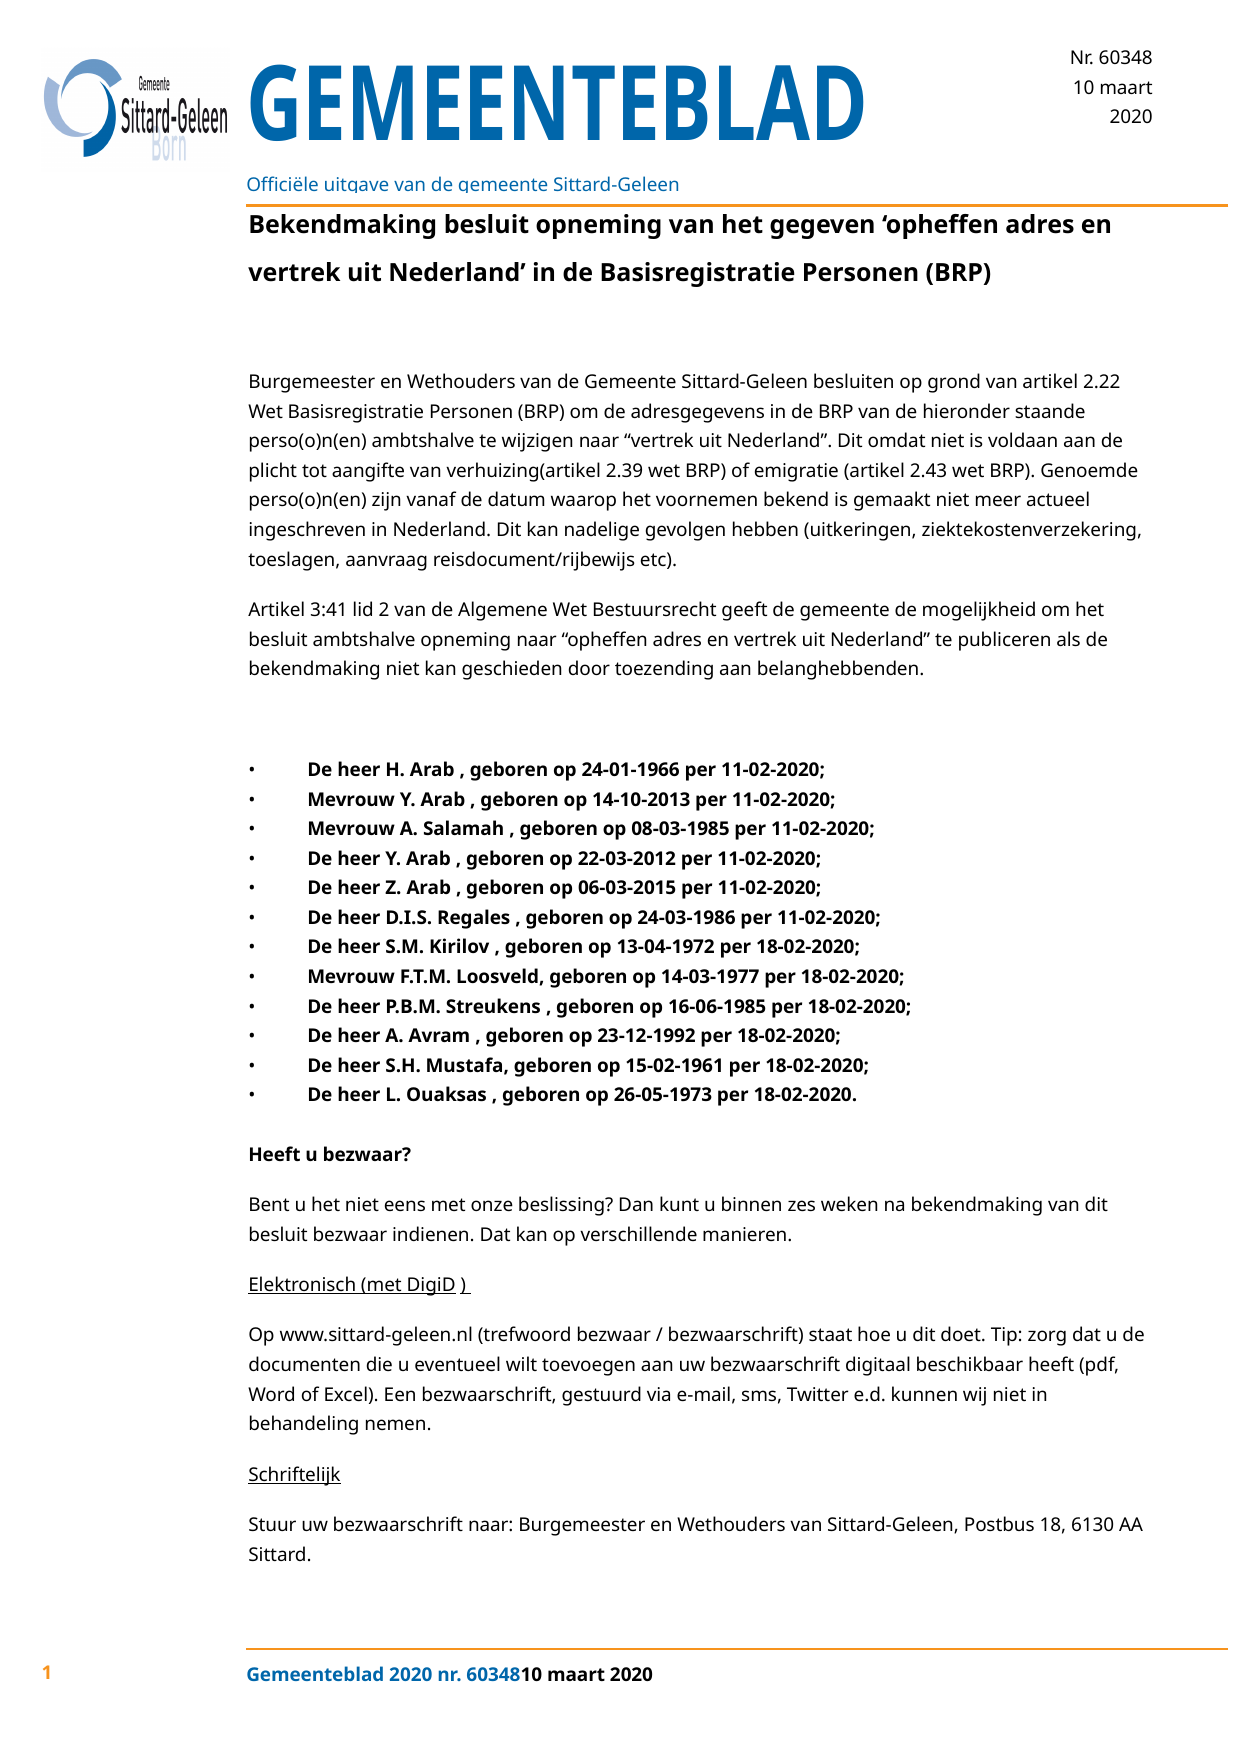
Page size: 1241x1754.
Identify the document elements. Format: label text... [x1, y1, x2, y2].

list Mevrouw F.T.M. Loosveld, geboren op 14-03-1977 per 18-02-2020; [248, 963, 1152, 989]
text Artikel 3:41 lid 2 van de Algemene Wet Bestuursrecht geeft de gemeente de mogelijkheid om het besluit ambtshalve opneming naar “opheffen adres en vertrek uit Nederland” te publiceren als de bekendmaking niet kan geschieden door toezending aan belanghebbenden. [248, 596, 1152, 681]
list De heer P.B.M. Streukens , geboren op 16-06-1985 per 18-02-2020; [248, 993, 1152, 1019]
text Bent u het niet eens met onze beslissing? Dan kunt u binnen zes weken na bekendmaking van dit besluit bezwaar indienen. Dat kan op verschillende manieren. [248, 1191, 1152, 1247]
list De heer Z. Arab , geboren op 06-03-2015 per 11-02-2020; [248, 874, 1152, 900]
list De heer S.H. Mustafa, geboren op 15-02-1961 per 18-02-2020; [248, 1052, 1152, 1078]
list De heer A. Avram , geboren op 23-12-1992 per 18-02-2020; [248, 1022, 1152, 1048]
list De heer S.M. Kirilov , geboren op 13-04-1972 per 18-02-2020; [248, 934, 1152, 959]
picture [41, 47, 231, 172]
text Schriftelijk [248, 1461, 1152, 1487]
list De heer D.I.S. Regales , geboren op 24-03-1986 per 11-02-2020; [248, 904, 1152, 930]
text Elektronisch (met DigiD ) [248, 1271, 1152, 1297]
text Op www.sittard-geleen.nl (trefwoord bezwaar / bezwaarschrift) staat hoe u dit doet. Tip: zorg dat u de documenten die u eventueel wilt toevoegen aan uw bezwaarschrift digitaal beschikbaar heeft (pdf, Word of Excel). Een bezwaarschrift, gestuurd via e-mail, sms, Twitter e.d. kunnen wij niet in behandeling nemen. [248, 1322, 1152, 1436]
list Mevrouw Y. Arab , geboren op 14-10-2013 per 11-02-2020; [248, 786, 1152, 812]
text Stuur uw bezwaarschrift naar: Burgemeester en Wethouders van Sittard-Geleen, Postbus 18, 6130 AA Sittard. [248, 1511, 1152, 1567]
text Bekendmaking besluit opneming van het gegeven ‘opheffen adres en vertrek uit Nederland’ in de Basisregistratie Personen (BRP) [248, 207, 1152, 288]
list De heer H. Arab , geboren op 24-01-1966 per 11-02-2020; [248, 756, 1152, 782]
text Heeft u bezwaar? [248, 1141, 1152, 1167]
list De heer Y. Arab , geboren op 22-03-2012 per 11-02-2020; [248, 845, 1152, 871]
list De heer L. Ouaksas , geboren op 26-05-1973 per 18-02-2020. [248, 1082, 1152, 1107]
list Mevrouw A. Salamah , geboren op 08-03-1985 per 11-02-2020; [248, 815, 1152, 841]
text Burgemeester en Wethouders van de Gemeente Sittard-Geleen besluiten op grond van artikel 2.22 Wet Basisregistratie Personen (BRP) om de adresgegevens in de BRP van de hieronder staande perso(o)n(en) ambtshalve te wijzigen naar “vertrek uit Nederland”. Dit omdat niet is voldaan aan de plicht tot aangifte van verhuizing(artikel 2.39 wet BRP) of emigratie (artikel 2.43 wet BRP). Genoemde perso(o)n(en) zijn vanaf de datum waarop het voornemen bekend is gemaakt niet meer actueel ingeschreven in Nederland. Dit kan nadelige gevolgen hebben (uitkeringen, ziektekostenverzekering, toeslagen, aanvraag reisdocument/rijbewijs etc). [248, 368, 1152, 572]
